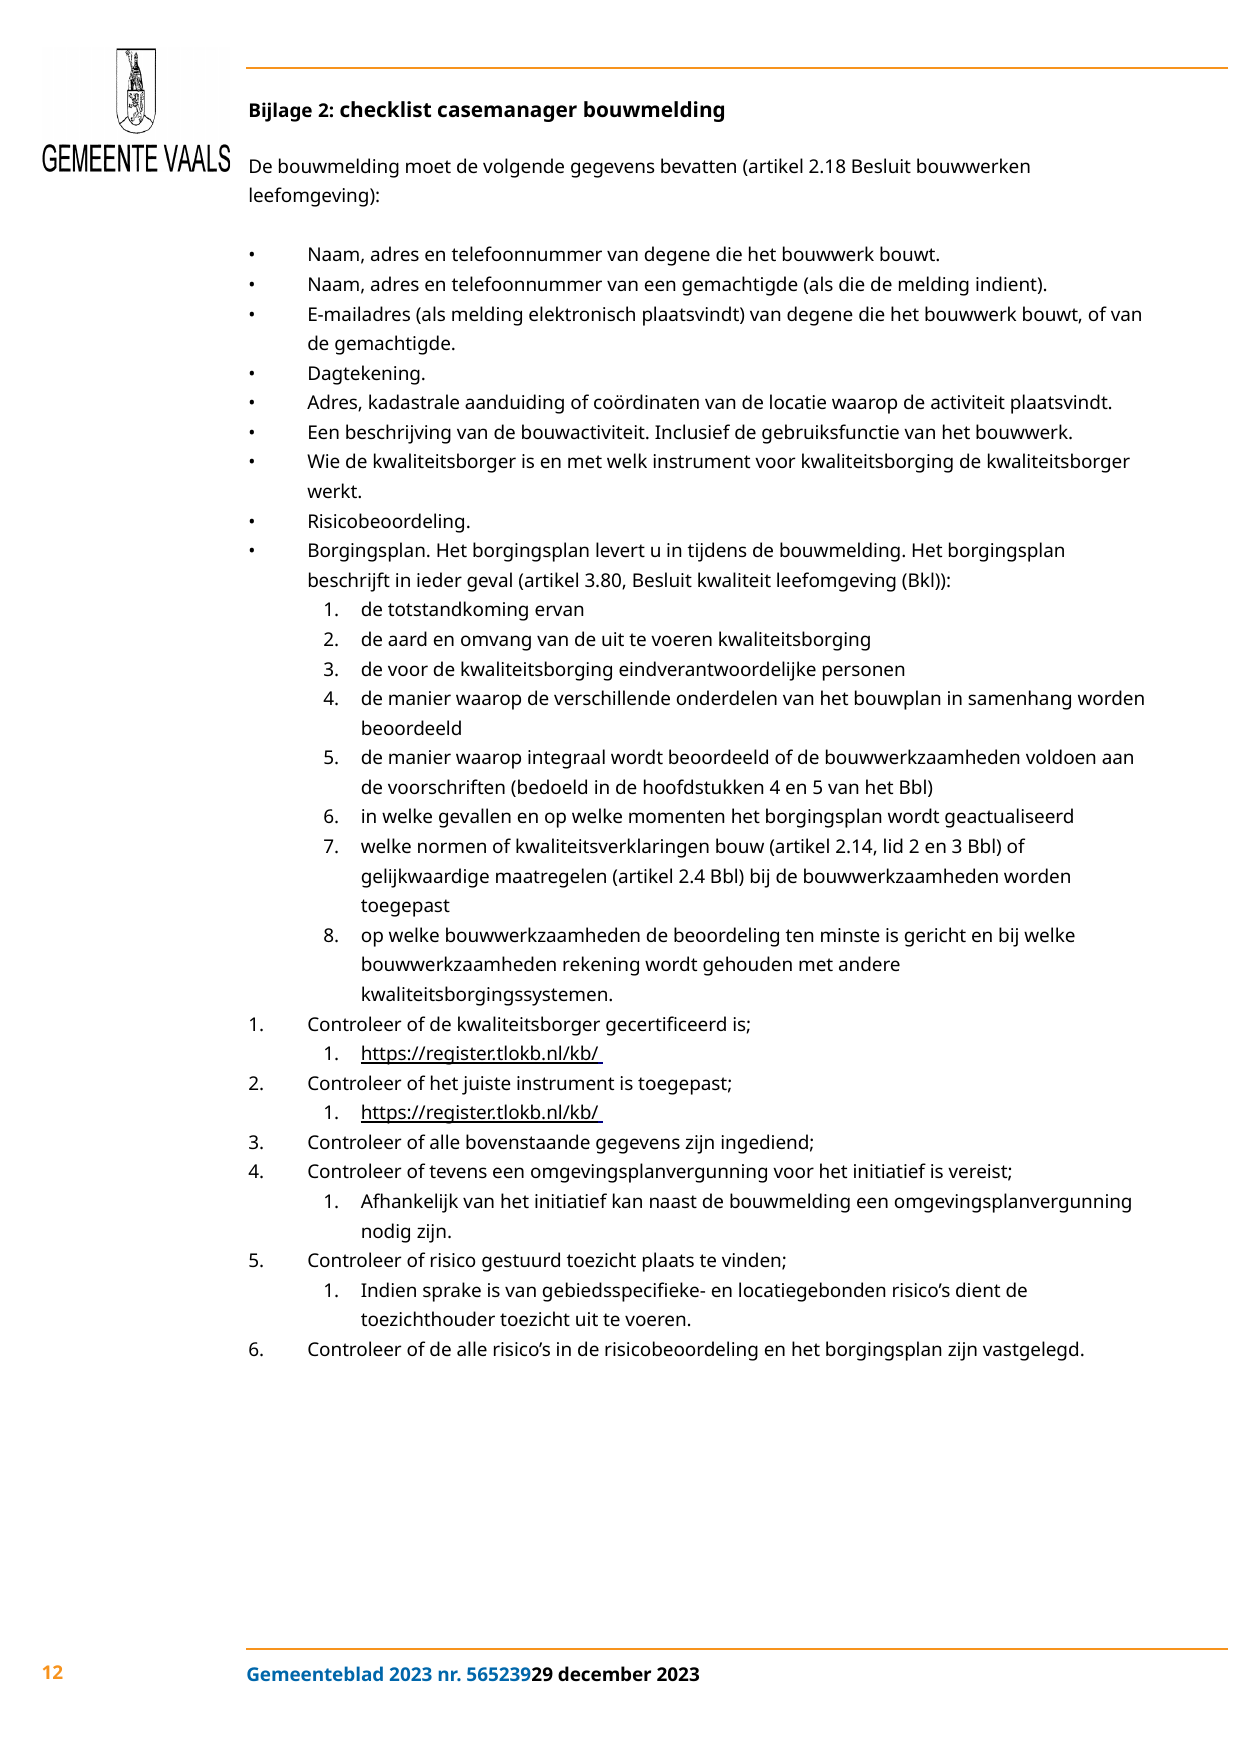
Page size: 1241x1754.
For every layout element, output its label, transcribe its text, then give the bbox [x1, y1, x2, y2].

list op welke bouwwerkzaamheden de beoordeling ten minste is gericht en bij welke bouwwerkzaamheden rekening wordt gehouden met andere kwaliteitsborgingssystemen. [323, 922, 1152, 1007]
list Controleer of tevens een omgevingsplanvergunning voor het initiatief is vereist; [248, 1159, 1152, 1184]
list Controleer of risico gestuurd toezicht plaats te vinden; [248, 1247, 1152, 1273]
list de manier waarop integraal wordt beoordeeld of de bouwwerkzaamheden voldoen aan de voorschriften (bedoeld in de hoofdstukken 4 en 5 van het Bbl) [323, 744, 1152, 800]
list de manier waarop de verschillende onderdelen van het bouwplan in samenhang worden beoordeeld [323, 685, 1152, 741]
list Controleer of de alle risico’s in de risicobeoordeling en het borgingsplan zijn vastgelegd. [248, 1336, 1152, 1362]
list Naam, adres en telefoonnummer van een gemachtigde (als die de melding indient). [248, 271, 1152, 297]
list Risicobeoordeling. [248, 508, 1152, 534]
picture [41, 47, 231, 172]
list Wie de kwaliteitsborger is en met welk instrument voor kwaliteitsborging de kwaliteitsborger werkt. [248, 449, 1152, 504]
list Controleer of de kwaliteitsborger gecertificeerd is; [248, 1011, 1152, 1037]
list Borgingsplan. Het borgingsplan levert u in tijdens de bouwmelding. Het borgingsplan beschrijft in ieder geval (artikel 3.80, Besluit kwaliteit leefomgeving (Bkl)): [248, 537, 1152, 593]
list Controleer of het juiste instrument is toegepast; [248, 1070, 1152, 1096]
list https://register.tlokb.nl/kb/ [323, 1099, 1152, 1125]
list Een beschrijving van de bouwactiviteit. Inclusief de gebruiksfunctie van het bouwwerk. [248, 419, 1152, 445]
text Bijlage 2: checklist casemanager bouwmelding [248, 95, 1152, 123]
list de voor de kwaliteitsborging eindverantwoordelijke personen [323, 656, 1152, 682]
list Adres, kadastrale aanduiding of coördinaten van de locatie waarop de activiteit plaatsvindt. [248, 389, 1152, 415]
list welke normen of kwaliteitsverklaringen bouw (artikel 2.14, lid 2 en 3 Bbl) of gelijkwaardige maatregelen (artikel 2.4 Bbl) bij de bouwwerkzaamheden worden toegepast [323, 833, 1152, 918]
list Naam, adres en telefoonnummer van degene die het bouwwerk bouwt. [248, 242, 1152, 267]
text De bouwmelding moet de volgende gegevens bevatten (artikel 2.18 Besluit bouwwerken leefomgeving): [248, 153, 1152, 208]
list de aard en omvang van de uit te voeren kwaliteitsborging [323, 626, 1152, 652]
list https://register.tlokb.nl/kb/ [323, 1040, 1152, 1066]
list Controleer of alle bovenstaande gegevens zijn ingediend; [248, 1129, 1152, 1155]
list in welke gevallen en op welke momenten het borgingsplan wordt geactualiseerd [323, 804, 1152, 829]
list Dagtekening. [248, 360, 1152, 386]
list Afhankelijk van het initiatief kan naast de bouwmelding een omgevingsplanvergunning nodig zijn. [323, 1188, 1152, 1244]
list Indien sprake is van gebiedsspecifieke- en locatiegebonden risico’s dient de toezichthouder toezicht uit te voeren. [323, 1277, 1152, 1332]
list E-mailadres (als melding elektronisch plaatsvindt) van degene die het bouwwerk bouwt, of van de gemachtigde. [248, 301, 1152, 356]
list de totstandkoming ervan [323, 597, 1152, 622]
